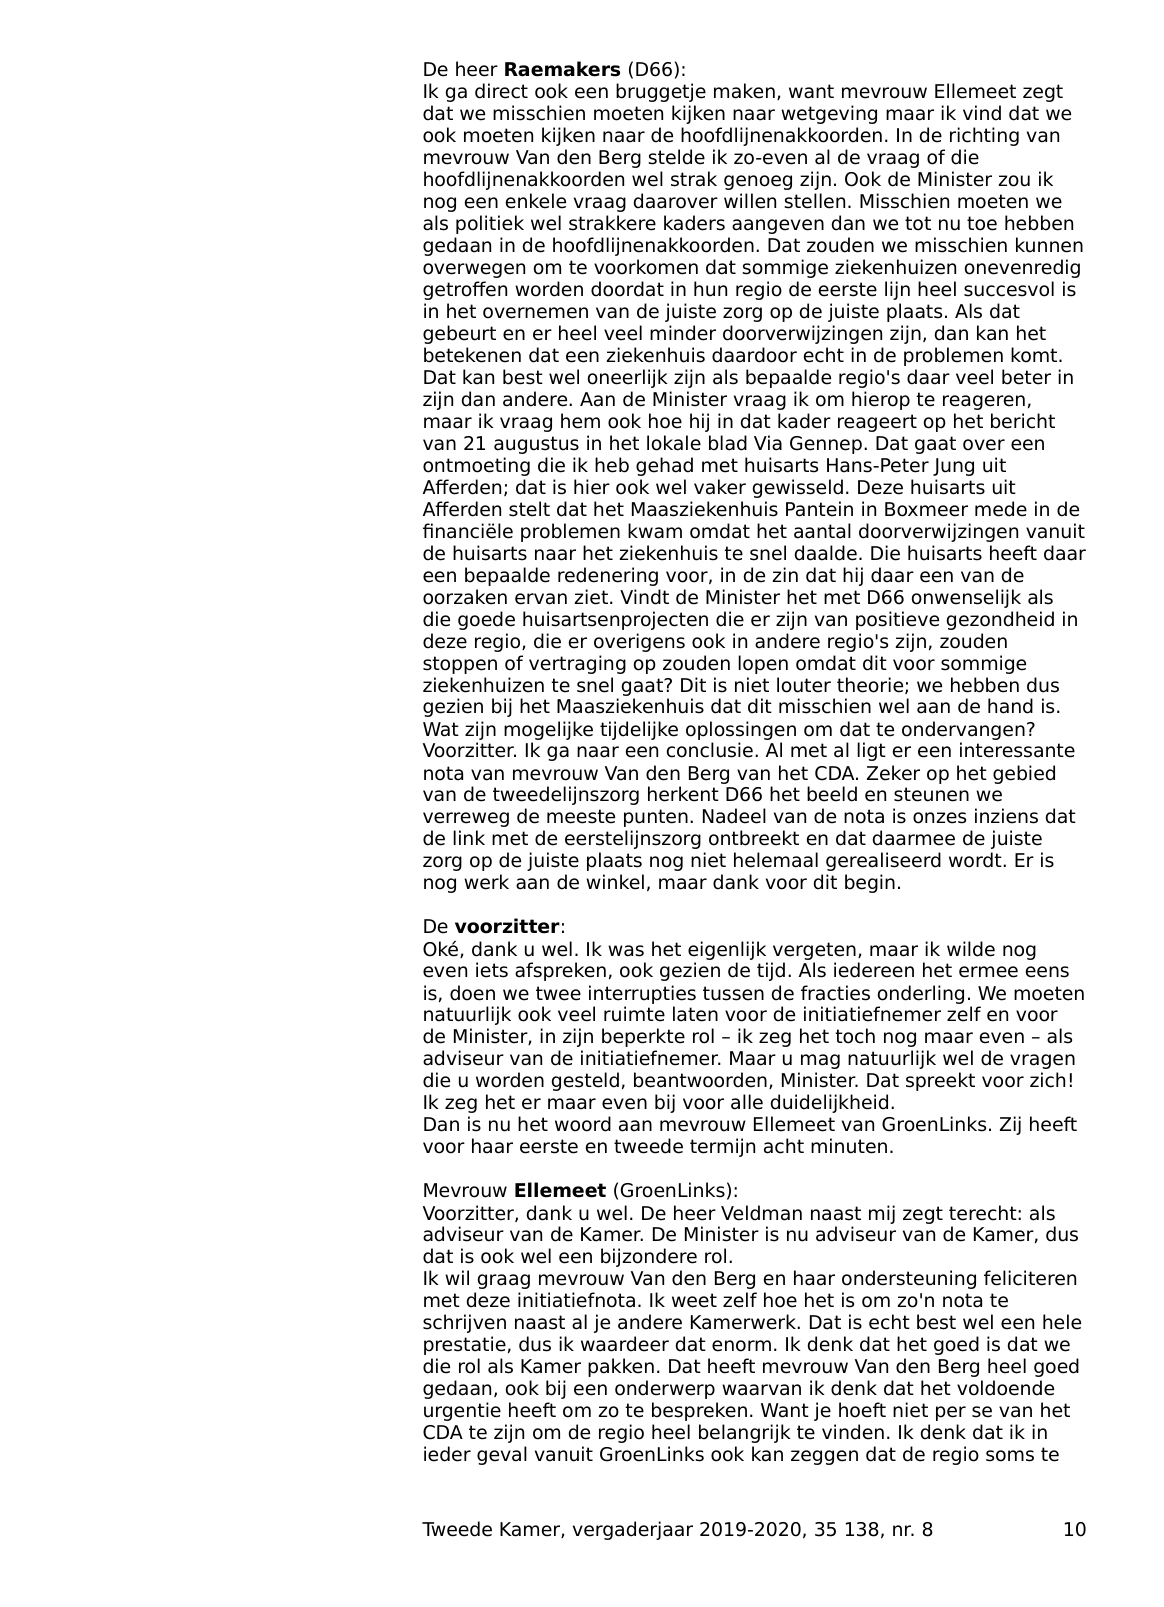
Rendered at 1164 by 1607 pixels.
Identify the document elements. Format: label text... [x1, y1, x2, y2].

text Voorzitter, dank u wel. De heer Veldman naast mij zegt terecht: als adviseur van de Kamer. De Minister is nu adviseur van de Kamer, dus dat is ook wel een bijzondere rol. [422, 1202, 1087, 1268]
text Dan is nu het woord aan mevrouw Ellemeet van GroenLinks. Zij heeft voor haar eerste en tweede termijn acht minuten. [422, 1114, 1087, 1158]
text Ik wil graag mevrouw Van den Berg en haar ondersteuning feliciteren met deze initiatiefnota. Ik weet zelf hoe het is om zo'n nota te schrijven naast al je andere Kamerwerk. Dat is echt best wel een hele prestatie, dus ik waardeer dat enorm. Ik denk dat het goed is dat we die rol als Kamer pakken. Dat heeft mevrouw Van den Berg heel goed gedaan, ook bij een onderwerp waarvan ik denk dat het voldoende urgentie heeft om zo te bespreken. Want je hoeft niet per se van het CDA te zijn om de regio heel belangrijk te vinden. Ik denk dat ik in ieder geval vanuit GroenLinks ook kan zeggen dat de regio soms te [422, 1268, 1087, 1466]
text De voorzitter: [422, 916, 1087, 938]
text Mevrouw Ellemeet (GroenLinks): [422, 1180, 1087, 1202]
text Ik ga direct ook een bruggetje maken, want mevrouw Ellemeet zegt dat we misschien moeten kijken naar wetgeving maar ik vind dat we ook moeten kijken naar de hoofdlijnenakkoorden. In de richting van mevrouw Van den Berg stelde ik zo-even al de vraag of die hoofdlijnenakkoorden wel strak genoeg zijn. Ook de Minister zou ik nog een enkele vraag daarover willen stellen. Misschien moeten we als politiek wel strakkere kaders aangeven dan we tot nu toe hebben gedaan in de hoofdlijnenakkoorden. Dat zouden we misschien kunnen overwegen om te voorkomen dat sommige ziekenhuizen onevenredig getroffen worden doordat in hun regio de eerste lijn heel succesvol is in het overnemen van de juiste zorg op de juiste plaats. Als dat gebeurt en er heel veel minder doorverwijzingen zijn, dan kan het betekenen dat een ziekenhuis daardoor echt in de problemen komt. Dat kan best wel oneerlijk zijn als bepaalde regio's daar veel beter in zijn dan andere. Aan de Minister vraag ik om hierop te reageren, maar ik vraag hem ook hoe hij in dat kader reageert op het bericht van 21 augustus in het lokale blad Via Gennep. Dat gaat over een ontmoeting die ik heb gehad met huisarts Hans-Peter Jung uit Afferden; dat is hier ook wel vaker gewisseld. Deze huisarts uit Afferden stelt dat het Maasziekenhuis Pantein in Boxmeer mede in de financiële problemen kwam omdat het aantal doorverwijzingen vanuit de huisarts naar het ziekenhuis te snel daalde. Die huisarts heeft daar een bepaalde redenering voor, in de zin dat hij daar een van de oorzaken ervan ziet. Vindt de Minister het met D66 onwenselijk als die goede huisartsenprojecten die er zijn van positieve gezondheid in deze regio, die er overigens ook in andere regio's zijn, zouden stoppen of vertraging op zouden lopen omdat dit voor sommige ziekenhuizen te snel gaat? Dit is niet louter theorie; we hebben dus gezien bij het Maasziekenhuis dat dit misschien wel aan de hand is. Wat zijn mogelijke tijdelijke oplossingen om dat te ondervangen? [422, 81, 1087, 740]
text Voorzitter. Ik ga naar een conclusie. Al met al ligt er een interessante nota van mevrouw Van den Berg van het CDA. Zeker op het gebied van de tweedelijnszorg herkent D66 het beeld en steunen we verreweg de meeste punten. Nadeel van de nota is onzes inziens dat de link met de eerstelijnszorg ontbreekt en dat daarmee de juiste zorg op de juiste plaats nog niet helemaal gerealiseerd wordt. Er is nog werk aan de winkel, maar dank voor dit begin. [422, 740, 1087, 894]
text De heer Raemakers (D66): [422, 59, 1087, 81]
text Oké, dank u wel. Ik was het eigenlijk vergeten, maar ik wilde nog even iets afspreken, ook gezien de tijd. Als iedereen het ermee eens is, doen we twee interrupties tussen de fracties onderling. We moeten natuurlijk ook veel ruimte laten voor de initiatiefnemer zelf en voor de Minister, in zijn beperkte rol – ik zeg het toch nog maar even – als adviseur van de initiatiefnemer. Maar u mag natuurlijk wel de vragen die u worden gesteld, beantwoorden, Minister. Dat spreekt voor zich! Ik zeg het er maar even bij voor alle duidelijkheid. [422, 938, 1087, 1114]
